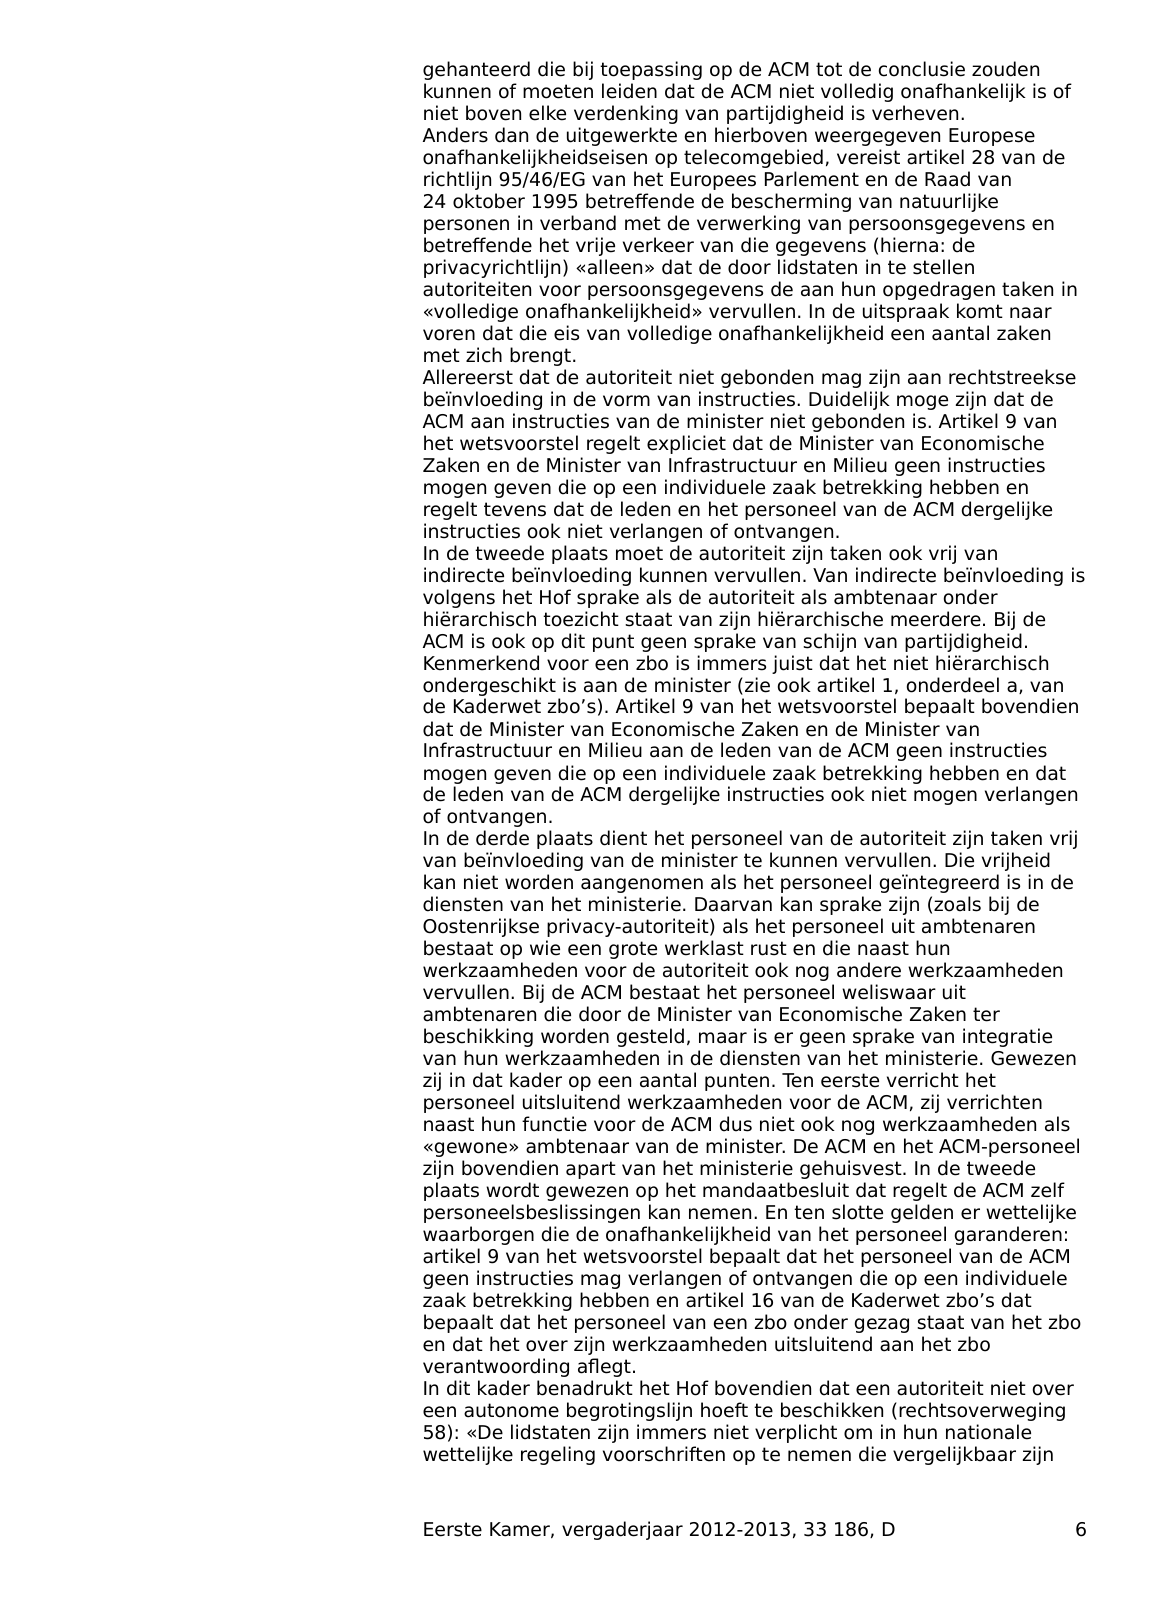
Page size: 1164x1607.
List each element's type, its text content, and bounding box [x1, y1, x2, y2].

text In dit kader benadrukt het Hof bovendien dat een autoriteit niet over een autonome begrotingslijn hoeft te beschikken (rechtsoverweging 58): «De lidstaten zijn immers niet verplicht om in hun nationale wettelijke regeling voorschriften op te nemen die vergelijkbaar zijn [422, 1378, 1087, 1466]
text In de derde plaats dient het personeel van de autoriteit zijn taken vrij van beïnvloeding van de minister te kunnen vervullen. Die vrijheid kan niet worden aangenomen als het personeel geïntegreerd is in de diensten van het ministerie. Daarvan kan sprake zijn (zoals bij de Oostenrijkse privacy-autoriteit) als het personeel uit ambtenaren bestaat op wie een grote werklast rust en die naast hun werkzaamheden voor de autoriteit ook nog andere werkzaamheden vervullen. Bij de ACM bestaat het personeel weliswaar uit ambtenaren die door de Minister van Economische Zaken ter beschikking worden gesteld, maar is er geen sprake van integratie van hun werkzaamheden in de diensten van het ministerie. Gewezen zij in dat kader op een aantal punten. Ten eerste verricht het personeel uitsluitend werkzaamheden voor de ACM, zij verrichten naast hun functie voor de ACM dus niet ook nog werkzaamheden als «gewone» ambtenaar van de minister. De ACM en het ACM-personeel zijn bovendien apart van het ministerie gehuisvest. In de tweede plaats wordt gewezen op het mandaatbesluit dat regelt de ACM zelf personeelsbeslissingen kan nemen. En ten slotte gelden er wettelijke waarborgen die de onafhankelijkheid van het personeel garanderen: artikel 9 van het wetsvoorstel bepaalt dat het personeel van de ACM geen instructies mag verlangen of ontvangen die op een individuele zaak betrekking hebben en artikel 16 van de Kaderwet zbo’s dat bepaalt dat het personeel van een zbo onder gezag staat van het zbo en dat het over zijn werkzaamheden uitsluitend aan het zbo verantwoording aflegt. [422, 828, 1087, 1378]
text Allereerst dat de autoriteit niet gebonden mag zijn aan rechtstreekse beïnvloeding in de vorm van instructies. Duidelijk moge zijn dat de ACM aan instructies van de minister niet gebonden is. Artikel 9 van het wetsvoorstel regelt expliciet dat de Minister van Economische Zaken en de Minister van Infrastructuur en Milieu geen instructies mogen geven die op een individuele zaak betrekking hebben en regelt tevens dat de leden en het personeel van de ACM dergelijke instructies ook niet verlangen of ontvangen. [422, 367, 1087, 543]
text In de tweede plaats moet de autoriteit zijn taken ook vrij van indirecte beïnvloeding kunnen vervullen. Van indirecte beïnvloeding is volgens het Hof sprake als de autoriteit als ambtenaar onder hiërarchisch toezicht staat van zijn hiërarchische meerdere. Bij de ACM is ook op dit punt geen sprake van schijn van partijdigheid. Kenmerkend voor een zbo is immers juist dat het niet hiërarchisch ondergeschikt is aan de minister (zie ook artikel 1, onderdeel a, van de Kaderwet zbo’s). Artikel 9 van het wetsvoorstel bepaalt bovendien dat de Minister van Economische Zaken en de Minister van Infrastructuur en Milieu aan de leden van de ACM geen instructies mogen geven die op een individuele zaak betrekking hebben en dat de leden van de ACM dergelijke instructies ook niet mogen verlangen of ontvangen. [422, 543, 1087, 828]
text gehanteerd die bij toepassing op de ACM tot de conclusie zouden kunnen of moeten leiden dat de ACM niet volledig onafhankelijk is of niet boven elke verdenking van partijdigheid is verheven. [422, 59, 1087, 125]
text Anders dan de uitgewerkte en hierboven weergegeven Europese onafhankelijkheidseisen op telecomgebied, vereist artikel 28 van de richtlijn 95/46/EG van het Europees Parlement en de Raad van 24 oktober 1995 betreffende de bescherming van natuurlijke personen in verband met de verwerking van persoonsgegevens en betreffende het vrije verkeer van die gegevens (hierna: de privacyrichtlijn) «alleen» dat de door lidstaten in te stellen autoriteiten voor persoonsgegevens de aan hun opgedragen taken in «volledige onafhankelijkheid» vervullen. In de uitspraak komt naar voren dat die eis van volledige onafhankelijkheid een aantal zaken met zich brengt. [422, 125, 1087, 367]
